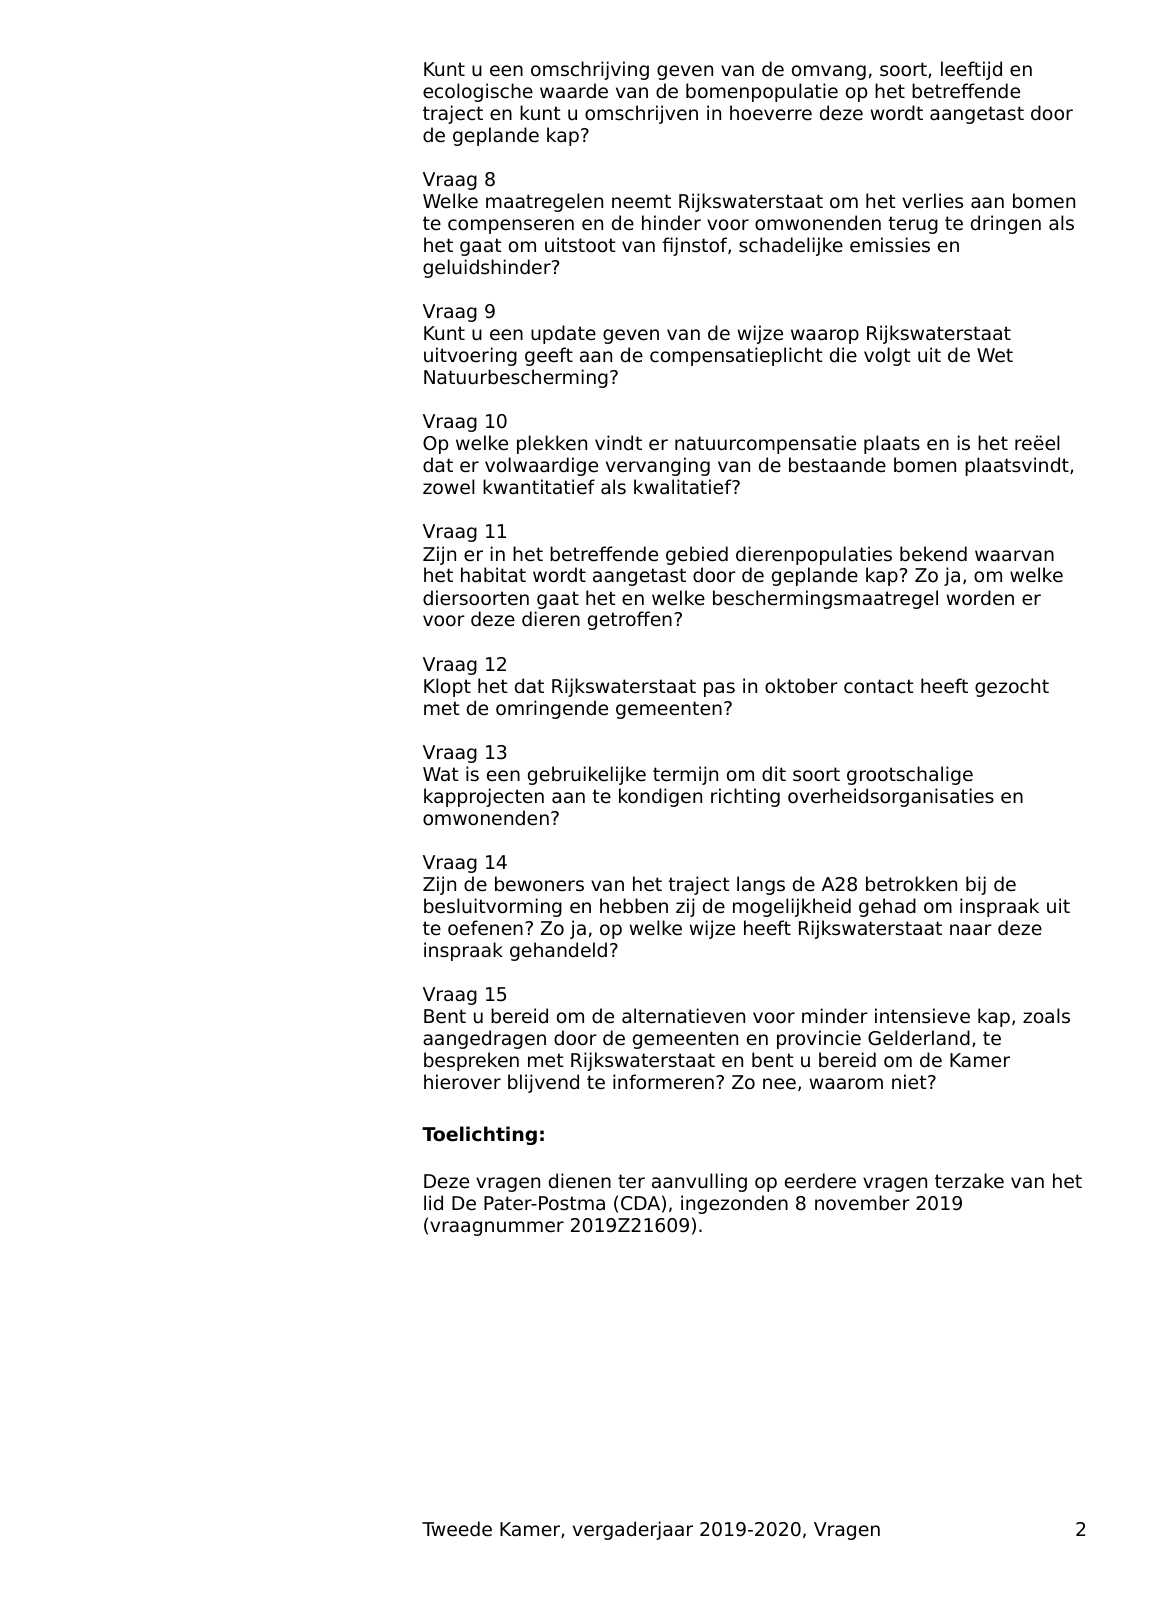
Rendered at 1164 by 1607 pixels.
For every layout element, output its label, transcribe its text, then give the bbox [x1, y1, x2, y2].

text Zijn de bewoners van het traject langs de A28 betrokken bij de besluitvorming en hebben zij de mogelijkheid gehad om inspraak uit te oefenen? Zo ja, op welke wijze heeft Rijkswaterstaat naar deze inspraak gehandeld? [422, 874, 1087, 962]
text Vraag 15 [422, 984, 1087, 1006]
text Kunt u een omschrijving geven van de omvang, soort, leeftijd en ecologische waarde van de bomenpopulatie op het betreffende traject en kunt u omschrijven in hoeverre deze wordt aangetast door de geplande kap? [422, 59, 1087, 147]
text Vraag 13 [422, 742, 1087, 764]
text Wat is een gebruikelijke termijn om dit soort grootschalige kapprojecten aan te kondigen richting overheidsorganisaties en omwonenden? [422, 764, 1087, 829]
text Vraag 11 [422, 521, 1087, 543]
text Vraag 8 [422, 169, 1087, 191]
text Vraag 14 [422, 852, 1087, 874]
text Zijn er in het betreffende gebied dierenpopulaties bekend waarvan het habitat wordt aangetast door de geplande kap? Zo ja, om welke diersoorten gaat het en welke beschermingsmaatregel worden er voor deze dieren getroffen? [422, 543, 1087, 631]
text Vraag 10 [422, 411, 1087, 433]
text Deze vragen dienen ter aanvulling op eerdere vragen terzake van het lid De Pater-Postma (CDA), ingezonden 8 november 2019 (vraagnummer 2019Z21609). [422, 1171, 1087, 1237]
text Vraag 12 [422, 653, 1087, 676]
text Vraag 9 [422, 301, 1087, 323]
text Welke maatregelen neemt Rijkswaterstaat om het verlies aan bomen te compenseren en de hinder voor omwonenden terug te dringen als het gaat om uitstoot van fijnstof, schadelijke emissies en geluidshinder? [422, 191, 1087, 279]
text Bent u bereid om de alternatieven voor minder intensieve kap, zoals aangedragen door de gemeenten en provincie Gelderland, te bespreken met Rijkswaterstaat en bent u bereid om de Kamer hierover blijvend te informeren? Zo nee, waarom niet? [422, 1006, 1087, 1094]
text Kunt u een update geven van de wijze waarop Rijkswaterstaat uitvoering geeft aan de compensatieplicht die volgt uit de Wet Natuurbescherming? [422, 323, 1087, 389]
text Op welke plekken vindt er natuurcompensatie plaats en is het reëel dat er volwaardige vervanging van de bestaande bomen plaatsvindt, zowel kwantitatief als kwalitatief? [422, 433, 1087, 499]
text Klopt het dat Rijkswaterstaat pas in oktober contact heeft gezocht met de omringende gemeenten? [422, 676, 1087, 719]
subtitle Toelichting: [422, 1124, 1087, 1146]
